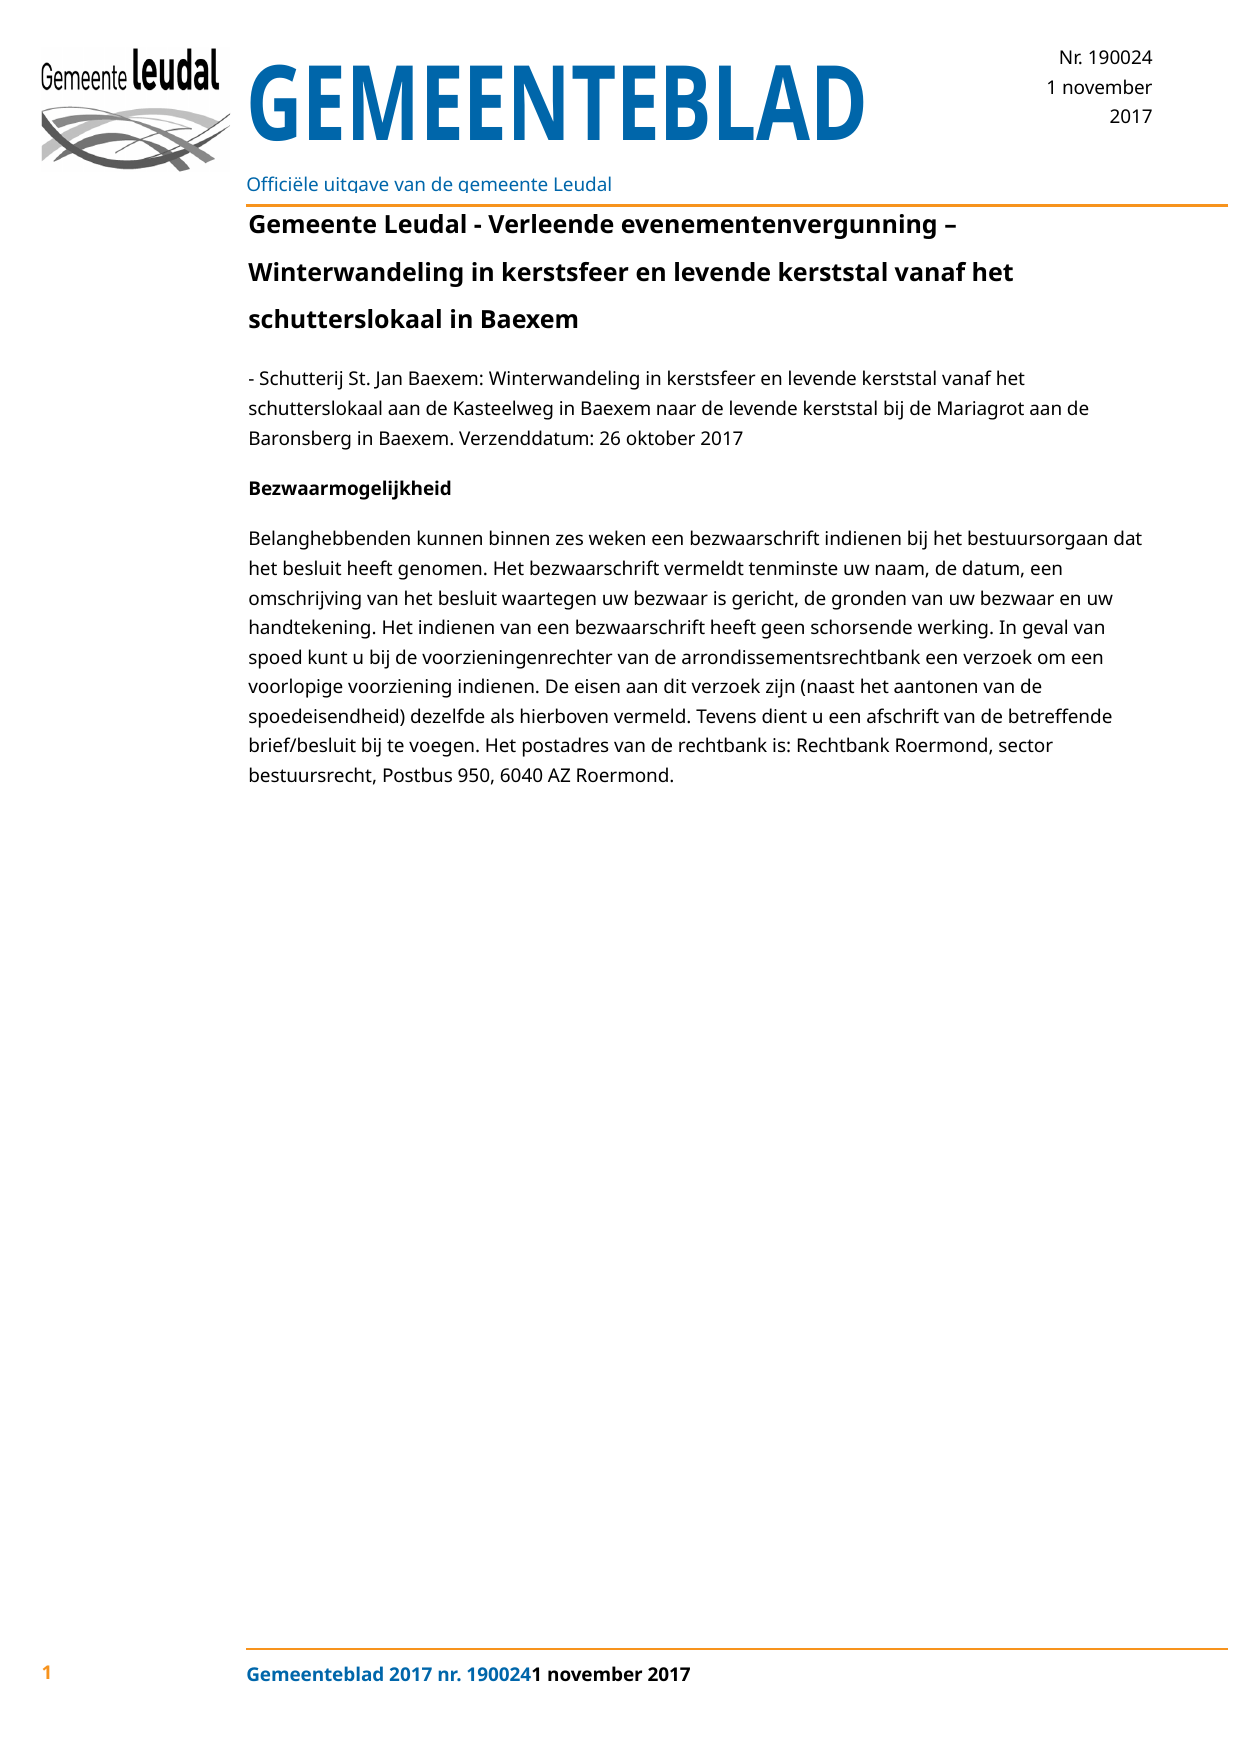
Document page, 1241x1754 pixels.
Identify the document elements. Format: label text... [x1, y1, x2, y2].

text Gemeente Leudal - Verleende evenementenvergunning – Winterwandeling in kerstsfeer en levende kerststal vanaf het schutterslokaal in Baexem [248, 207, 1152, 336]
text Bezwaarmogelijkheid [248, 475, 1152, 501]
text Belanghebbenden kunnen binnen zes weken een bezwaarschrift indienen bij het bestuursorgaan dat het besluit heeft genomen. Het bezwaarschrift vermeldt tenminste uw naam, de datum, een omschrijving van het besluit waartegen uw bezwaar is gericht, de gronden van uw bezwaar en uw handtekening. Het indienen van een bezwaarschrift heeft geen schorsende werking. In geval van spoed kunt u bij de voorzieningenrechter van de arrondissementsrechtbank een verzoek om een voorlopige voorziening indienen. De eisen aan dit verzoek zijn (naast het aantonen van de spoedeisendheid) dezelfde als hierboven vermeld. Tevens dient u een afschrift van de betreffende brief/besluit bij te voegen. Het postadres van de rechtbank is: Rechtbank Roermond, sector bestuursrecht, Postbus 950, 6040 AZ Roermond. [248, 526, 1152, 788]
text - Schutterij St. Jan Baexem: Winterwandeling in kerstsfeer en levende kerststal vanaf het schutterslokaal aan de Kasteelweg in Baexem naar de levende kerststal bij de Mariagrot aan de Baronsberg in Baexem. Verzenddatum: 26 oktober 2017 [248, 366, 1152, 450]
picture [41, 47, 231, 172]
